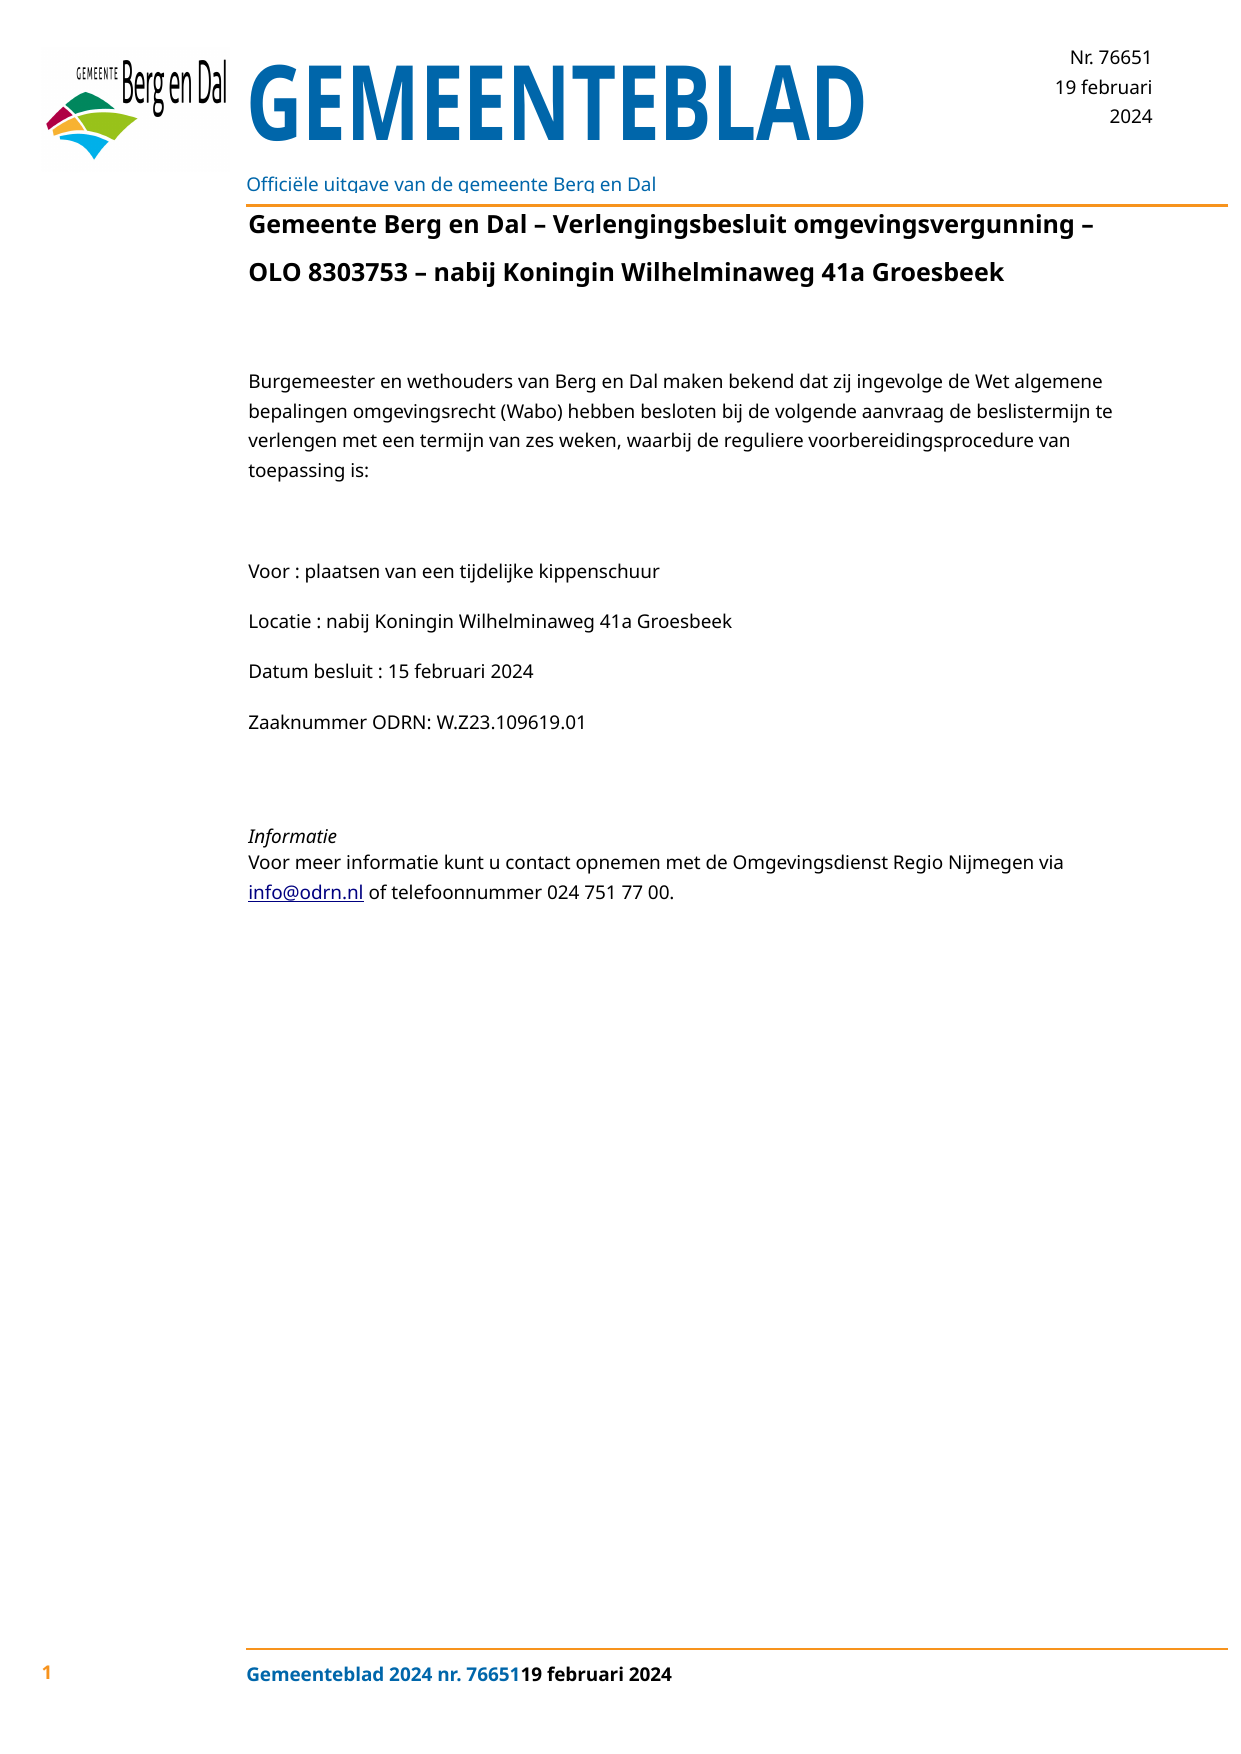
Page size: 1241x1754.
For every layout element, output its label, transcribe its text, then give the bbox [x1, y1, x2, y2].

text Gemeente Berg en Dal – Verlengingsbesluit omgevingsvergunning – OLO 8303753 – nabij Koningin Wilhelminaweg 41a Groesbeek [248, 207, 1152, 288]
text Burgemeester en wethouders van Berg en Dal maken bekend dat zij ingevolge de Wet algemene bepalingen omgevingsrecht (Wabo) hebben besloten bij de volgende aanvraag de beslistermijn te verlengen met een termijn van zes weken, waarbij de reguliere voorbereidingsprocedure van toepassing is: [248, 368, 1152, 483]
text Voor : plaatsen van een tijdelijke kippenschuur [248, 558, 1152, 584]
text Locatie : nabij Koningin Wilhelminaweg 41a Groesbeek [248, 608, 1152, 634]
text Datum besluit : 15 februari 2024 [248, 659, 1152, 684]
text Voor meer informatie kunt u contact opnemen met de Omgevingsdienst Regio Nijmegen via info@odrn.nl of telefoonnummer 024 751 77 00. [248, 849, 1152, 904]
picture [41, 47, 231, 172]
text Informatie [248, 823, 1152, 849]
text Zaaknummer ODRN: W.Z23.109619.01 [248, 709, 1152, 735]
